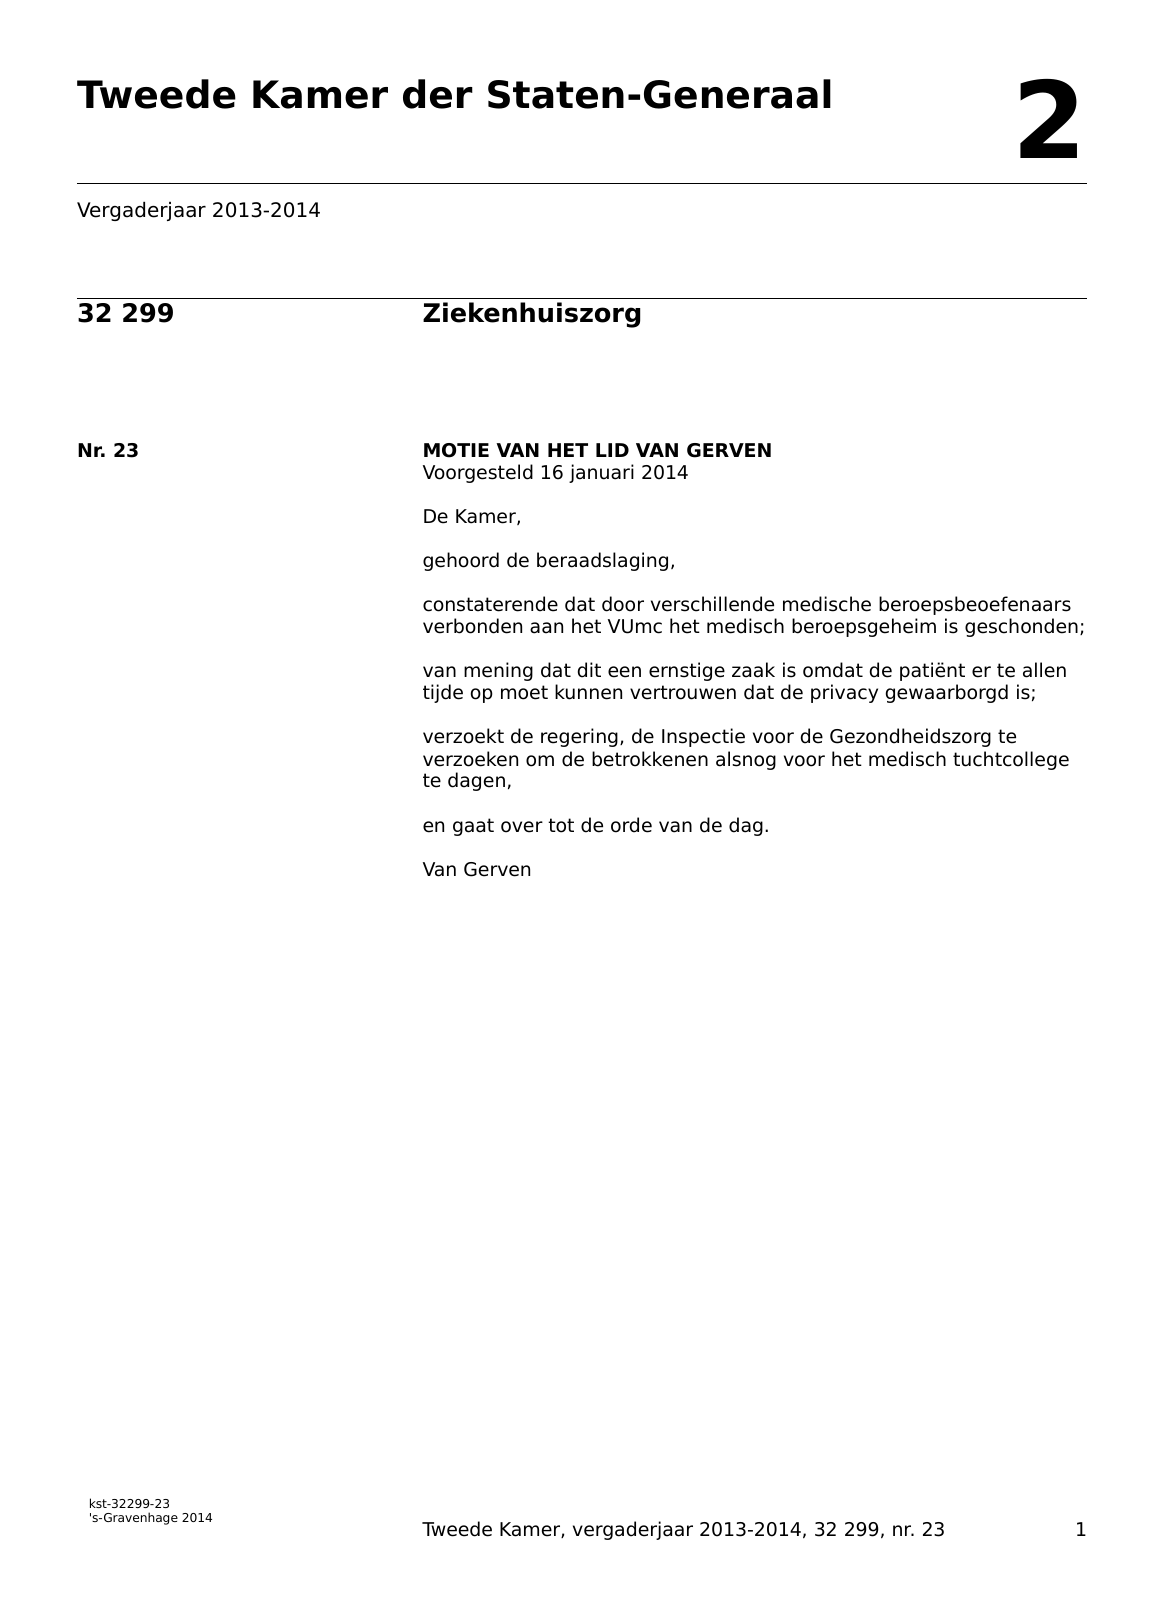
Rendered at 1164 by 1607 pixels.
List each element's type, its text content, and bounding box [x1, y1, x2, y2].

text kst-32299-23 [88, 1497, 323, 1511]
subtitle Nr. 23 MOTIE VAN HET LID VAN GERVEN [77, 440, 1087, 462]
text van mening dat dit een ernstige zaak is omdat de patiënt er te allen tijde op moet kunnen vertrouwen dat de privacy gewaarborgd is; [422, 660, 1087, 704]
text verzoekt de regering, de Inspectie voor de Gezondheidszorg te verzoeken om de betrokkenen alsnog voor het medisch tuchtcollege te dagen, [422, 726, 1087, 792]
table_cell Vergaderjaar 2013-2014 [77, 184, 1087, 298]
text De Kamer, [422, 506, 1087, 528]
table_header Tweede Kamer der Staten-Generaal [77, 59, 886, 183]
subtitle 32 299 Ziekenhuiszorg [77, 299, 1087, 329]
table_header 2 [886, 59, 1087, 183]
text gehoord de beraadslaging, [422, 550, 1087, 572]
text en gaat over tot de orde van de dag. [422, 814, 1087, 837]
text constaterende dat door verschillende medische beroepsbeoefenaars verbonden aan het VUmc het medisch beroepsgeheim is geschonden; [422, 594, 1087, 638]
text Van Gerven [422, 859, 1087, 881]
text Voorgesteld 16 januari 2014 [422, 462, 1087, 484]
text 's-Gravenhage 2014 [88, 1511, 323, 1525]
